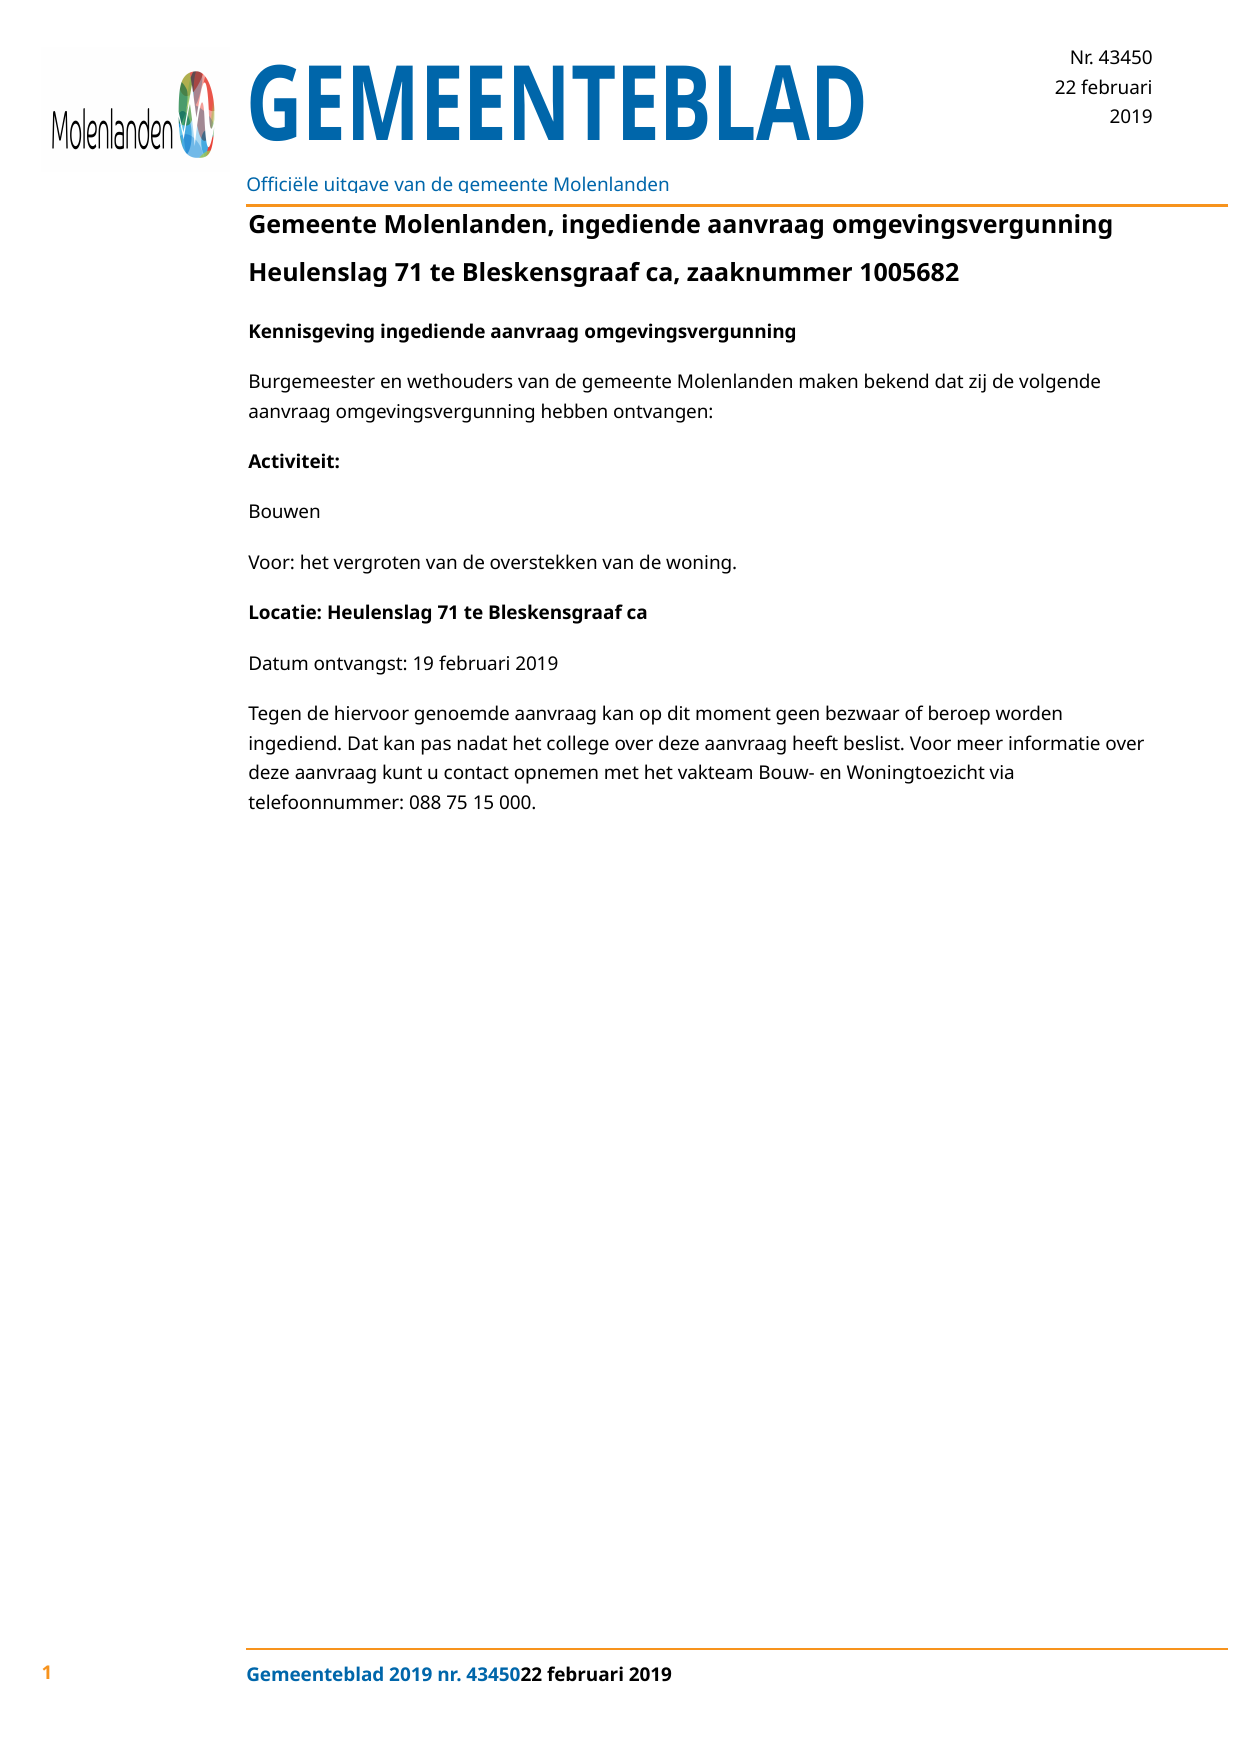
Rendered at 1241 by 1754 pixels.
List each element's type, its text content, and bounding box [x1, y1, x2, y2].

text Datum ontvangst: 19 februari 2019 [248, 650, 1152, 676]
text Activiteit: [248, 448, 1152, 474]
text Burgemeester en wethouders van de gemeente Molenlanden maken bekend dat zij de volgende aanvraag omgevingsvergunning hebben ontvangen: [248, 368, 1152, 424]
text Bouwen [248, 499, 1152, 524]
picture [41, 47, 231, 172]
text Kennisgeving ingediende aanvraag omgevingsvergunning [248, 318, 1152, 344]
text Gemeente Molenlanden, ingediende aanvraag omgevingsvergunning Heulenslag 71 te Bleskensgraaf ca, zaaknummer 1005682 [248, 207, 1152, 288]
text Tegen de hiervoor genoemde aanvraag kan op dit moment geen bezwaar of beroep worden ingediend. Dat kan pas nadat het college over deze aanvraag heeft beslist. Voor meer informatie over deze aanvraag kunt u contact opnemen met het vakteam Bouw- en Woningtoezicht via telefoonnummer: 088 75 15 000. [248, 700, 1152, 815]
text Voor: het vergroten van de overstekken van de woning. [248, 549, 1152, 575]
text Locatie: Heulenslag 71 te Bleskensgraaf ca [248, 599, 1152, 625]
